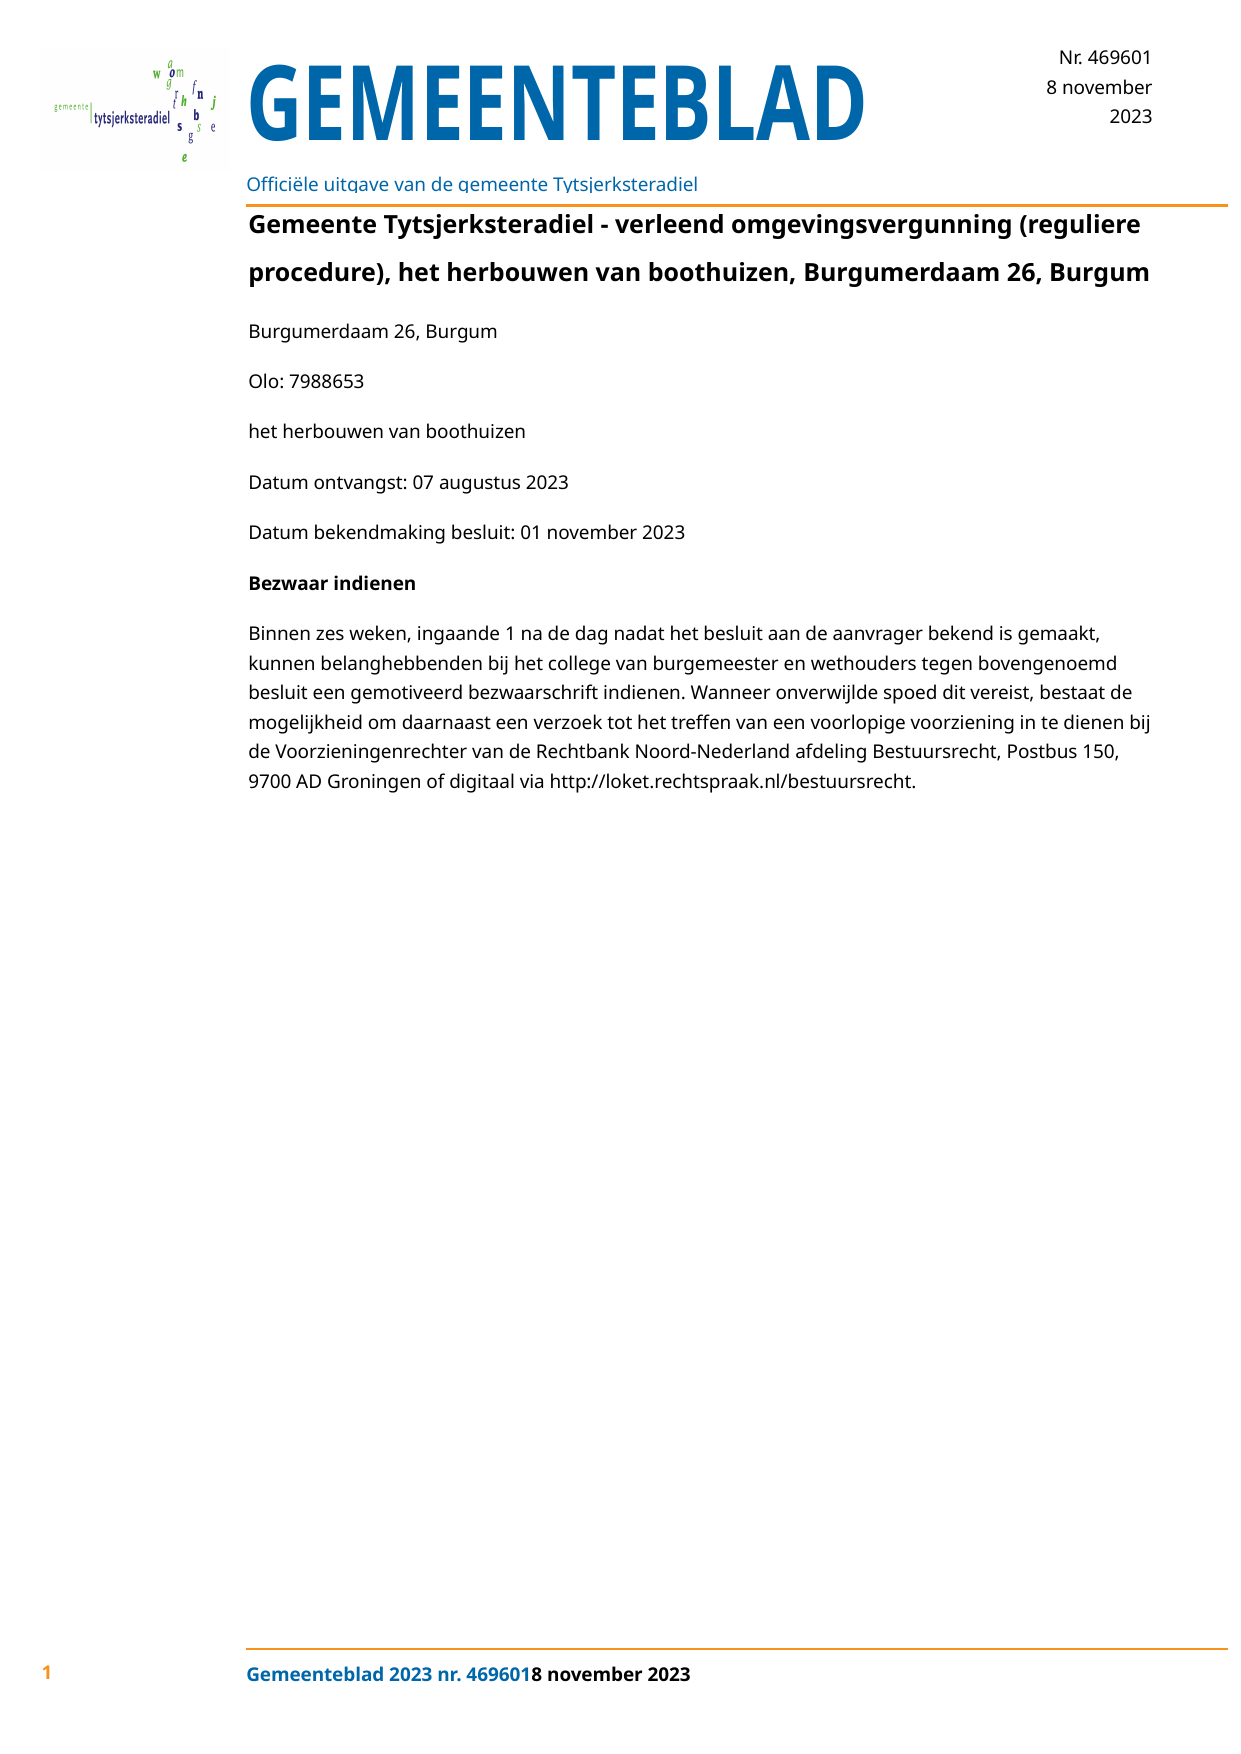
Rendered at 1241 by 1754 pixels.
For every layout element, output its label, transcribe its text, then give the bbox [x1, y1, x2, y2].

text Datum ontvangst: 07 augustus 2023 [248, 469, 1152, 495]
text Gemeente Tytsjerksteradiel - verleend omgevingsvergunning (reguliere procedure), het herbouwen van boothuizen, Burgumerdaam 26, Burgum [248, 207, 1152, 288]
text Binnen zes weken, ingaande 1 na de dag nadat het besluit aan de aanvrager bekend is gemaakt, kunnen belanghebbenden bij het college van burgemeester en wethouders tegen bovengenoemd besluit een gemotiveerd bezwaarschrift indienen. Wanneer onverwijlde spoed dit vereist, bestaat de mogelijkheid om daarnaast een verzoek tot het treffen van een voorlopige voorziening in te dienen bij de Voorzieningenrechter van de Rechtbank Noord-Nederland afdeling Bestuursrecht, Postbus 150, 9700 AD Groningen of digitaal via http://loket.rechtspraak.nl/bestuursrecht. [248, 620, 1152, 794]
text Bezwaar indienen [248, 570, 1152, 596]
picture [41, 47, 231, 172]
text Olo: 7988653 [248, 368, 1152, 394]
text Datum bekendmaking besluit: 01 november 2023 [248, 519, 1152, 545]
text Burgumerdaam 26, Burgum [248, 318, 1152, 344]
text het herbouwen van boothuizen [248, 419, 1152, 444]
